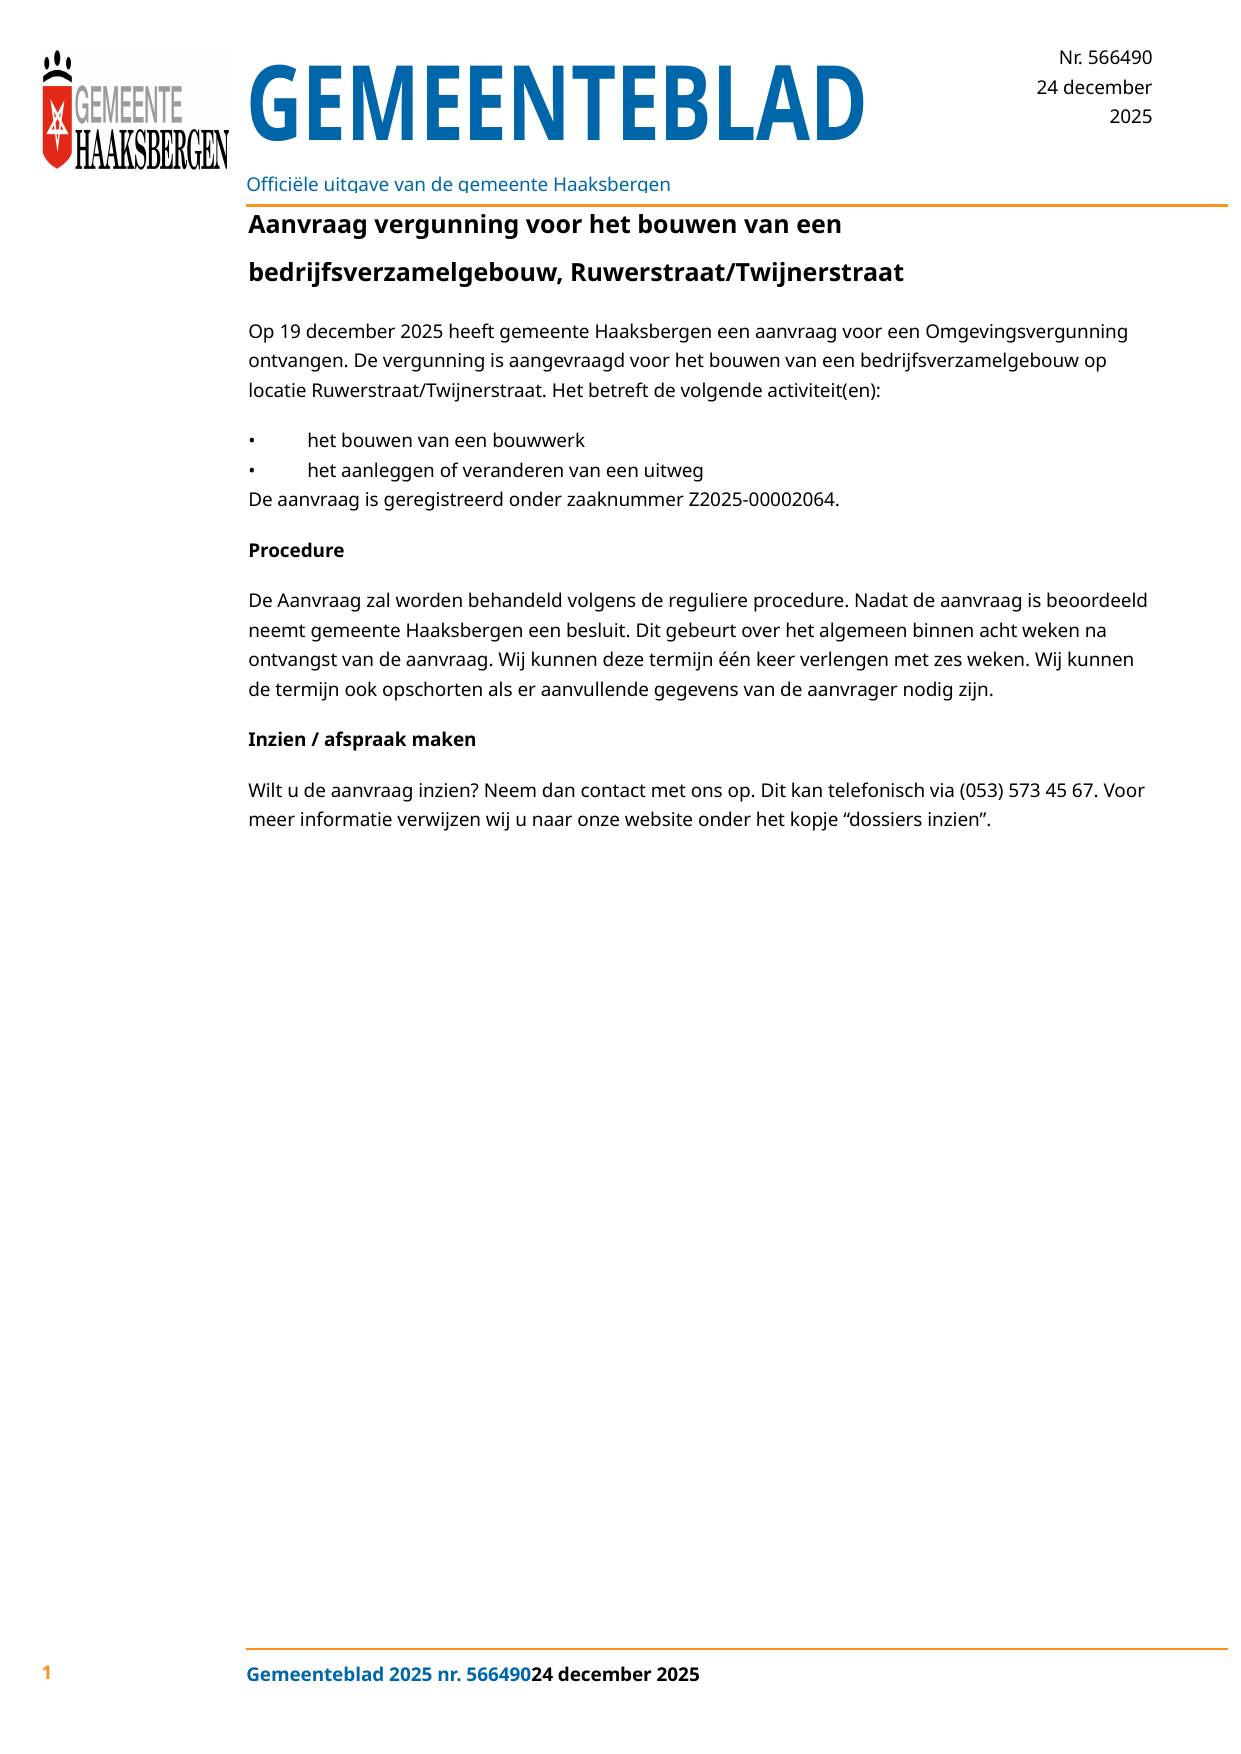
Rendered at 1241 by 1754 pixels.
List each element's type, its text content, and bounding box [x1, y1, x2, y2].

text De Aanvraag zal worden behandeld volgens de reguliere procedure. Nadat de aanvraag is beoordeeld neemt gemeente Haaksbergen een besluit. Dit gebeurt over het algemeen binnen acht weken na ontvangst van de aanvraag. Wij kunnen deze termijn één keer verlengen met zes weken. Wij kunnen de termijn ook opschorten als er aanvullende gegevens van de aanvrager nodig zijn. [248, 587, 1152, 702]
list het aanleggen of veranderen van een uitweg [248, 457, 1152, 483]
picture [41, 47, 231, 172]
text Aanvraag vergunning voor het bouwen van een bedrijfsverzamelgebouw, Ruwerstraat/Twijnerstraat [248, 207, 1152, 288]
text Wilt u de aanvraag inzien? Neem dan contact met ons op. Dit kan telefonisch via (053) 573 45 67. Voor meer informatie verwijzen wij u naar onze website onder het kopje “dossiers inzien”. [248, 777, 1152, 832]
text Inzien / afspraak maken [248, 727, 1152, 752]
list het bouwen van een bouwwerk [248, 427, 1152, 453]
text De aanvraag is geregistreerd onder zaaknummer Z2025-00002064. [248, 487, 1152, 512]
text Op 19 december 2025 heeft gemeente Haaksbergen een aanvraag voor een Omgevingsvergunning ontvangen. De vergunning is aangevraagd voor het bouwen van een bedrijfsverzamelgebouw op locatie Ruwerstraat/Twijnerstraat. Het betreft de volgende activiteit(en): [248, 318, 1152, 403]
text Procedure [248, 537, 1152, 563]
